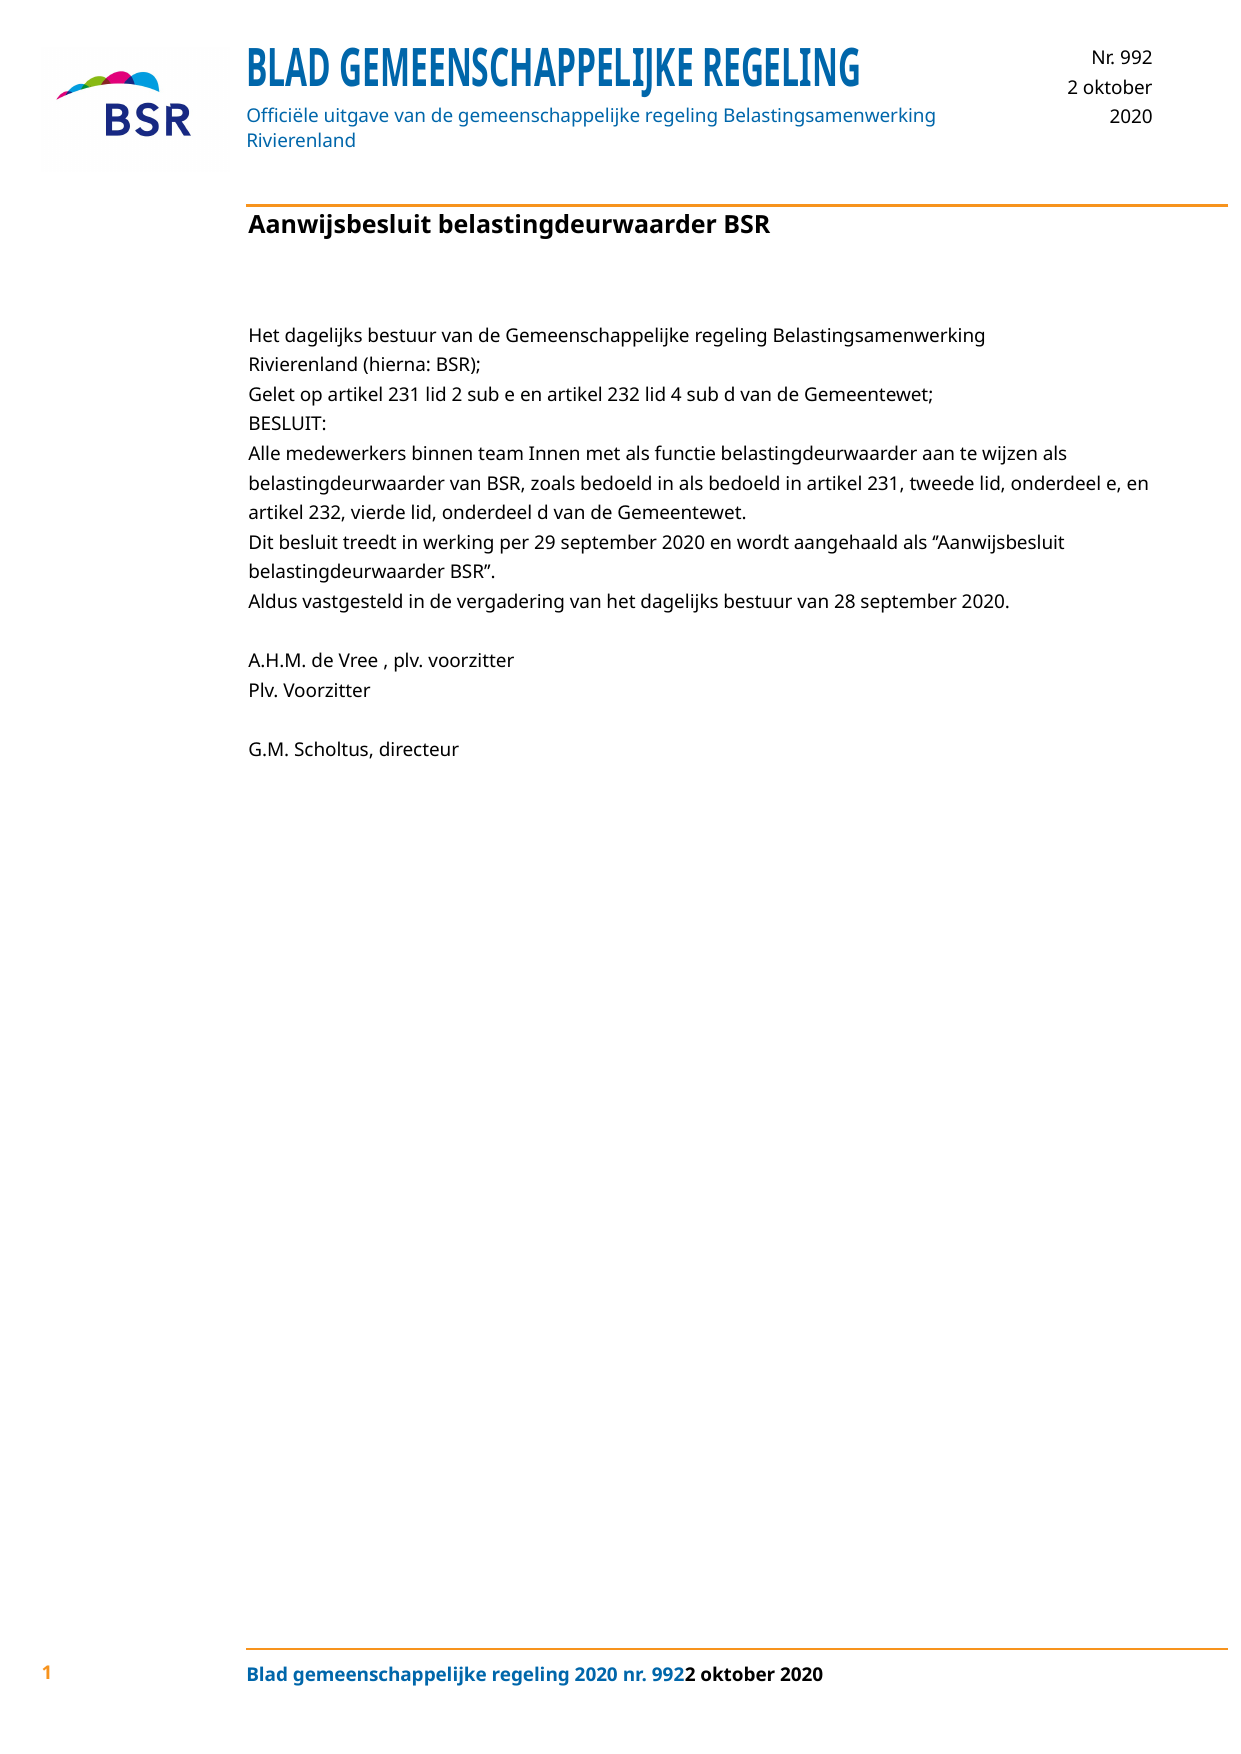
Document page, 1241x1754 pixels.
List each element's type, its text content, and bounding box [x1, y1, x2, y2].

text Plv. Voorzitter [248, 677, 1152, 702]
text BESLUIT: [248, 411, 1152, 436]
text Het dagelijks bestuur van de Gemeenschappelijke regeling Belastingsamenwerking [248, 322, 1152, 347]
text Aldus vastgesteld in de vergadering van het dagelijks bestuur van 28 september 2020. [248, 588, 1152, 614]
text Gelet op artikel 231 lid 2 sub e en artikel 232 lid 4 sub d van de Gemeentewet; [248, 381, 1152, 407]
picture [41, 47, 231, 172]
text Dit besluit treedt in werking per 29 september 2020 en wordt aangehaald als ‘’Aanwijsbesluit belastingdeurwaarder BSR’’. [248, 529, 1152, 584]
text G.M. Scholtus, directeur [248, 736, 1152, 762]
text Alle medewerkers binnen team Innen met als functie belastingdeurwaarder aan te wijzen als belastingdeurwaarder van BSR, zoals bedoeld in als bedoeld in artikel 231, tweede lid, onderdeel e, en artikel 232, vierde lid, onderdeel d van de Gemeentewet. [248, 440, 1152, 525]
text Rivierenland (hierna: BSR); [248, 351, 1152, 377]
text Aanwijsbesluit belastingdeurwaarder BSR [248, 207, 1152, 241]
text A.H.M. de Vree , plv. voorzitter [248, 647, 1152, 673]
